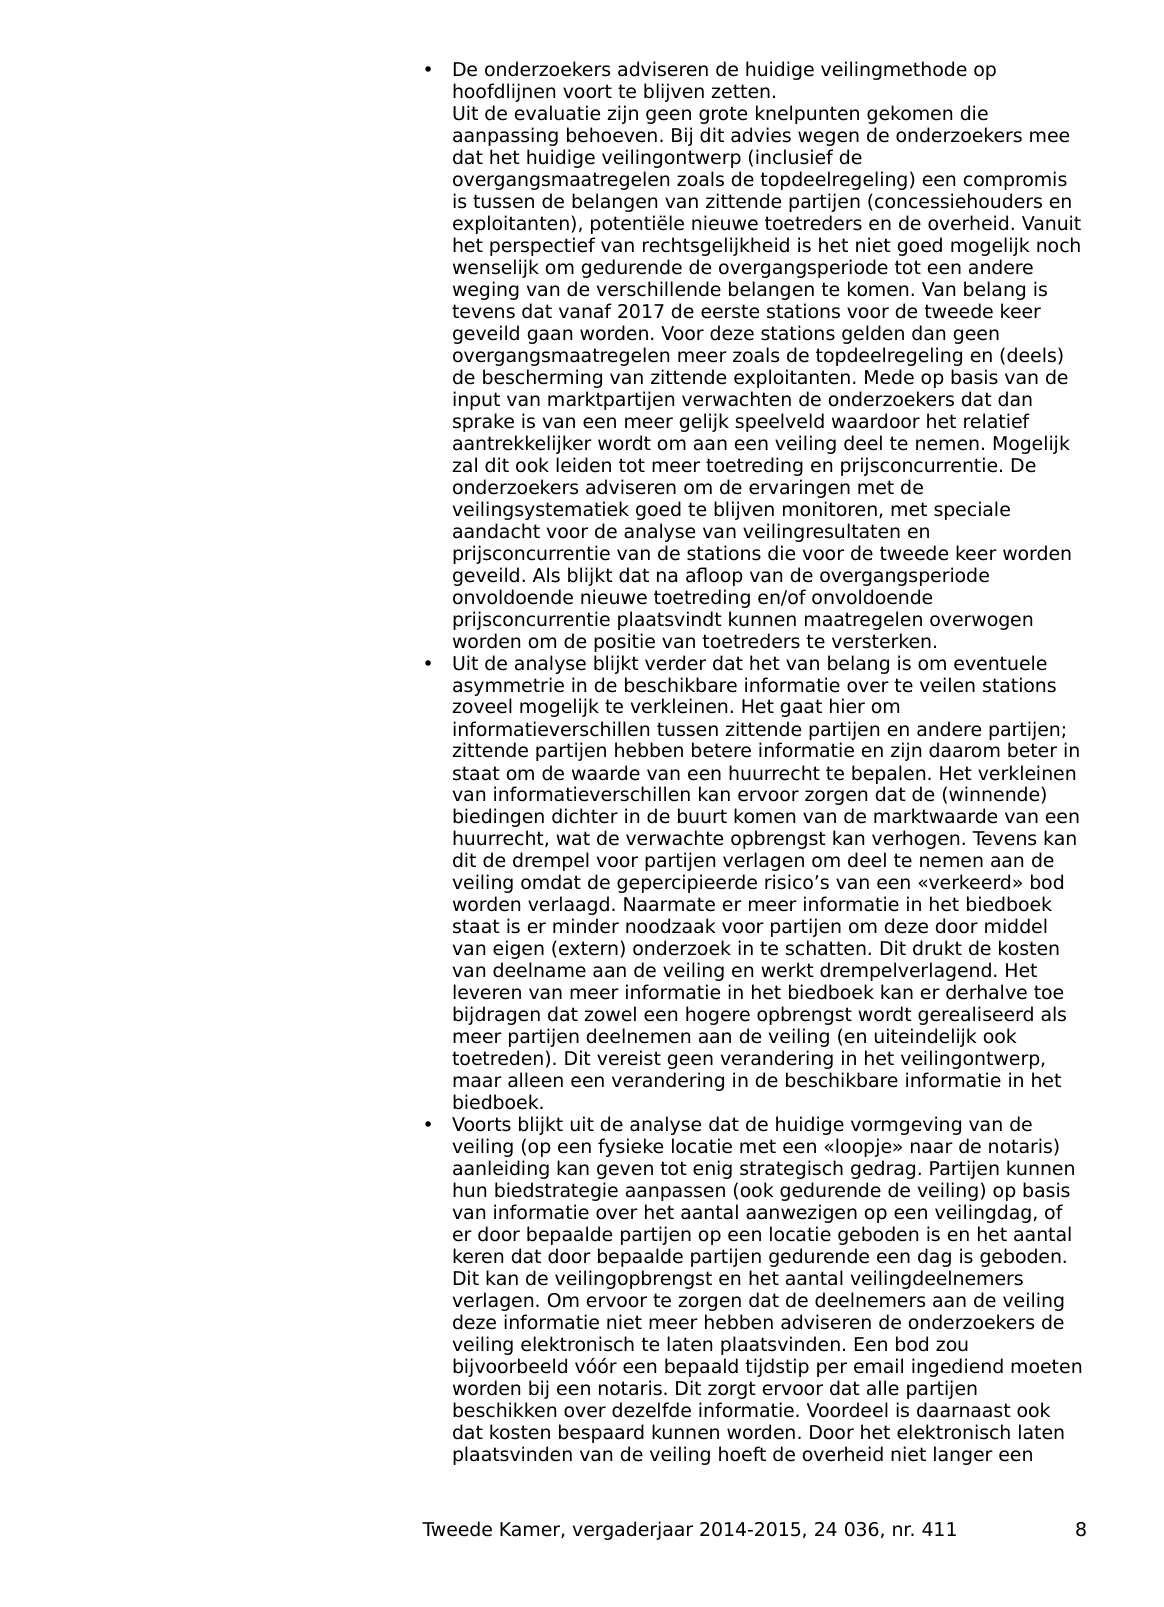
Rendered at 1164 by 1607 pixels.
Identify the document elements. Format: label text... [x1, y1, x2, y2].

text • Uit de analyse blijkt verder dat het van belang is om eventuele asymmetrie in de beschikbare informatie over te veilen stations zoveel mogelijk te verkleinen. Het gaat hier om informatieverschillen tussen zittende partijen en andere partijen; zittende partijen hebben betere informatie en zijn daarom beter in staat om de waarde van een huurrecht te bepalen. Het verkleinen van informatieverschillen kan ervoor zorgen dat de (winnende) biedingen dichter in de buurt komen van de marktwaarde van een huurrecht, wat de verwachte opbrengst kan verhogen. Tevens kan dit de drempel voor partijen verlagen om deel te nemen aan de veiling omdat de gepercipieerde risico’s van een «verkeerd» bod worden verlaagd. Naarmate er meer informatie in het biedboek staat is er minder noodzaak voor partijen om deze door middel van eigen (extern) onderzoek in te schatten. Dit drukt de kosten van deelname aan de veiling en werkt drempelverlagend. Het leveren van meer informatie in het biedboek kan er derhalve toe bijdragen dat zowel een hogere opbrengst wordt gerealiseerd als meer partijen deelnemen aan de veiling (en uiteindelijk ook toetreden). Dit vereist geen verandering in het veilingontwerp, maar alleen een verandering in de beschikbare informatie in het biedboek. [422, 652, 1087, 1114]
text • Voorts blijkt uit de analyse dat de huidige vormgeving van de veiling (op een fysieke locatie met een «loopje» naar de notaris) aanleiding kan geven tot enig strategisch gedrag. Partijen kunnen hun biedstrategie aanpassen (ook gedurende de veiling) op basis van informatie over het aantal aanwezigen op een veilingdag, of er door bepaalde partijen op een locatie geboden is en het aantal keren dat door bepaalde partijen gedurende een dag is geboden. Dit kan de veilingopbrengst en het aantal veilingdeelnemers verlagen. Om ervoor te zorgen dat de deelnemers aan de veiling deze informatie niet meer hebben adviseren de onderzoekers de veiling elektronisch te laten plaatsvinden. Een bod zou bijvoorbeeld vóór een bepaald tijdstip per email ingediend moeten worden bij een notaris. Dit zorgt ervoor dat alle partijen beschikken over dezelfde informatie. Voordeel is daarnaast ook dat kosten bespaard kunnen worden. Door het elektronisch laten plaatsvinden van de veiling hoeft de overheid niet langer een [422, 1114, 1087, 1466]
text • De onderzoekers adviseren de huidige veilingmethode op hoofdlijnen voort te blijven zetten. [422, 59, 1087, 103]
text Uit de evaluatie zijn geen grote knelpunten gekomen die aanpassing behoeven. Bij dit advies wegen de onderzoekers mee dat het huidige veilingontwerp (inclusief de overgangsmaatregelen zoals de topdeelregeling) een compromis is tussen de belangen van zittende partijen (concessiehouders en exploitanten), potentiële nieuwe toetreders en de overheid. Vanuit het perspectief van rechtsgelijkheid is het niet goed mogelijk noch wenselijk om gedurende de overgangsperiode tot een andere weging van de verschillende belangen te komen. Van belang is tevens dat vanaf 2017 de eerste stations voor de tweede keer geveild gaan worden. Voor deze stations gelden dan geen overgangsmaatregelen meer zoals de topdeelregeling en (deels) de bescherming van zittende exploitanten. Mede op basis van de input van marktpartijen verwachten de onderzoekers dat dan sprake is van een meer gelijk speelveld waardoor het relatief aantrekkelijker wordt om aan een veiling deel te nemen. Mogelijk zal dit ook leiden tot meer toetreding en prijsconcurrentie. De onderzoekers adviseren om de ervaringen met de veilingsystematiek goed te blijven monitoren, met speciale aandacht voor de analyse van veilingresultaten en prijsconcurrentie van de stations die voor de tweede keer worden geveild. Als blijkt dat na afloop van de overgangsperiode onvoldoende nieuwe toetreding en/of onvoldoende prijsconcurrentie plaatsvindt kunnen maatregelen overwogen worden om de positie van toetreders te versterken. [452, 103, 1087, 652]
